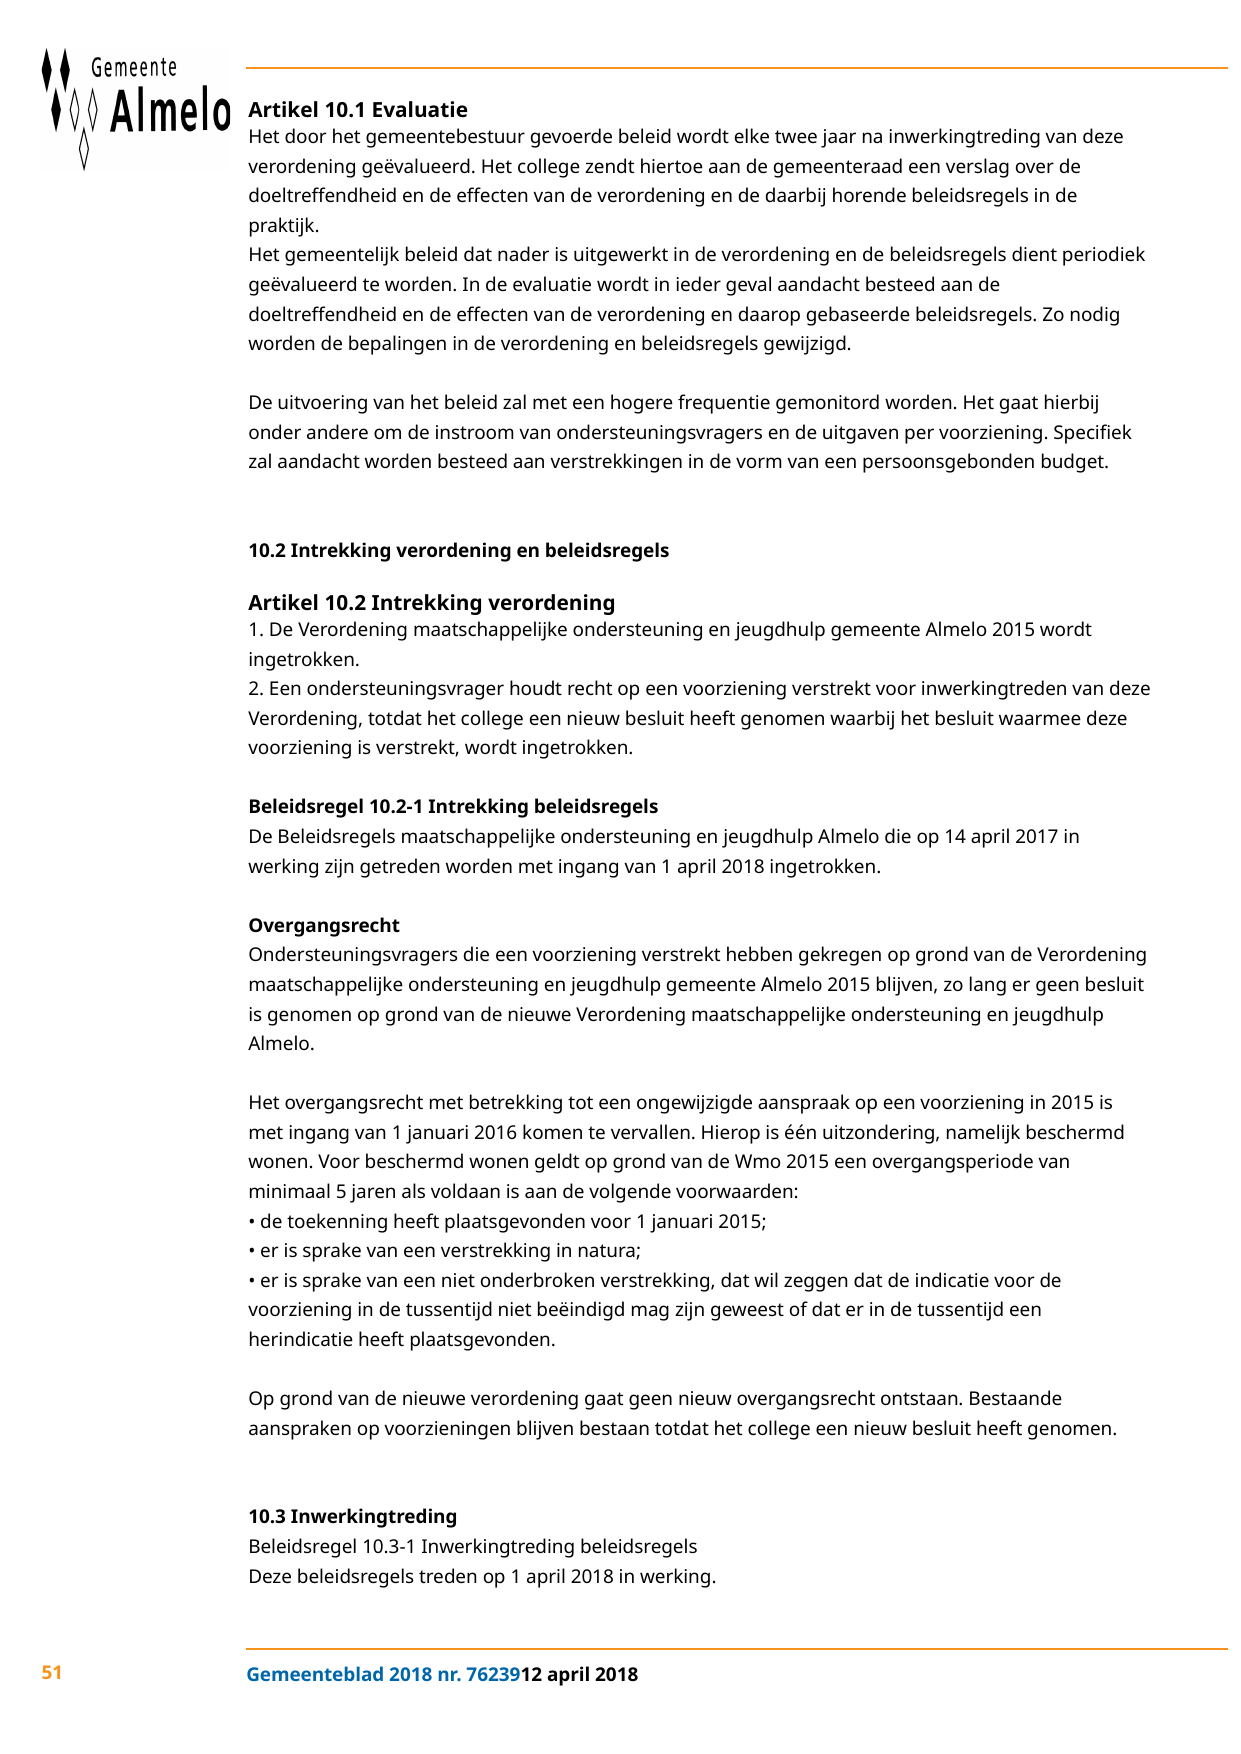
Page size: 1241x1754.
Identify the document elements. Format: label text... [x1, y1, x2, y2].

text Het gemeentelijk beleid dat nader is uitgewerkt in de verordening en de beleidsregels dient periodiek geëvalueerd te worden. In de evaluatie wordt in ieder geval aandacht besteed aan de doeltreffendheid en de effecten van de verordening en daarop gebaseerde beleidsregels. Zo nodig worden de bepalingen in de verordening en beleidsregels gewijzigd. [248, 242, 1152, 356]
text 2. Een ondersteuningsvrager houdt recht op een voorziening verstrekt voor inwerkingtreden van deze Verordening, totdat het college een nieuw besluit heeft genomen waarbij het besluit waarmee deze voorziening is verstrekt, wordt ingetrokken. [248, 675, 1152, 760]
text • de toekenning heeft plaatsgevonden voor 1 januari 2015; [248, 1208, 1152, 1234]
text • er is sprake van een verstrekking in natura; [248, 1237, 1152, 1263]
text Het door het gemeentebestuur gevoerde beleid wordt elke twee jaar na inwerkingtreding van deze verordening geëvalueerd. Het college zendt hiertoe aan de gemeenteraad een verslag over de doeltreffendheid en de effecten van de verordening en de daarbij horende beleidsregels in de praktijk. [248, 123, 1152, 238]
text Overgangsrecht [248, 912, 1152, 938]
text • er is sprake van een niet onderbroken verstrekking, dat wil zeggen dat de indicatie voor de voorziening in de tussentijd niet beëindigd mag zijn geweest of dat er in de tussentijd een herindicatie heeft plaatsgevonden. [248, 1267, 1152, 1352]
text Deze beleidsregels treden op 1 april 2018 in werking. [248, 1563, 1152, 1589]
text 10.3 Inwerkingtreding [248, 1504, 1152, 1529]
text De Beleidsregels maatschappelijke ondersteuning en jeugdhulp Almelo die op 14 april 2017 in werking zijn getreden worden met ingang van 1 april 2018 ingetrokken. [248, 823, 1152, 879]
text De uitvoering van het beleid zal met een hogere frequentie gemonitord worden. Het gaat hierbij onder andere om de instroom van ondersteuningsvragers en de uitgaven per voorziening. Specifiek zal aandacht worden besteed aan verstrekkingen in de vorm van een persoonsgebonden budget. [248, 389, 1152, 474]
text Het overgangsrecht met betrekking tot een ongewijzigde aanspraak op een voorziening in 2015 is met ingang van 1 januari 2016 komen te vervallen. Hierop is één uitzondering, namelijk beschermd wonen. Voor beschermd wonen geldt op grond van de Wmo 2015 een overgangsperiode van minimaal 5 jaren als voldaan is aan de volgende voorwaarden: [248, 1089, 1152, 1204]
text Ondersteuningsvragers die een voorziening verstrekt hebben gekregen op grond van de Verordening maatschappelijke ondersteuning en jeugdhulp gemeente Almelo 2015 blijven, zo lang er geen besluit is genomen op grond van de nieuwe Verordening maatschappelijke ondersteuning en jeugdhulp Almelo. [248, 942, 1152, 1056]
text Artikel 10.2 Intrekking verordening [248, 588, 1152, 616]
text Beleidsregel 10.3-1 Inwerkingtreding beleidsregels [248, 1533, 1152, 1559]
text 1. De Verordening maatschappelijke ondersteuning en jeugdhulp gemeente Almelo 2015 wordt ingetrokken. [248, 616, 1152, 672]
text Op grond van de nieuwe verordening gaat geen nieuw overgangsrecht ontstaan. Bestaande aanspraken op voorzieningen blijven bestaan totdat het college een nieuw besluit heeft genomen. [248, 1385, 1152, 1441]
text Beleidsregel 10.2-1 Intrekking beleidsregels [248, 794, 1152, 819]
text 10.2 Intrekking verordening en beleidsregels [248, 537, 1152, 563]
text Artikel 10.1 Evaluatie [248, 95, 1152, 123]
picture [41, 47, 231, 172]
